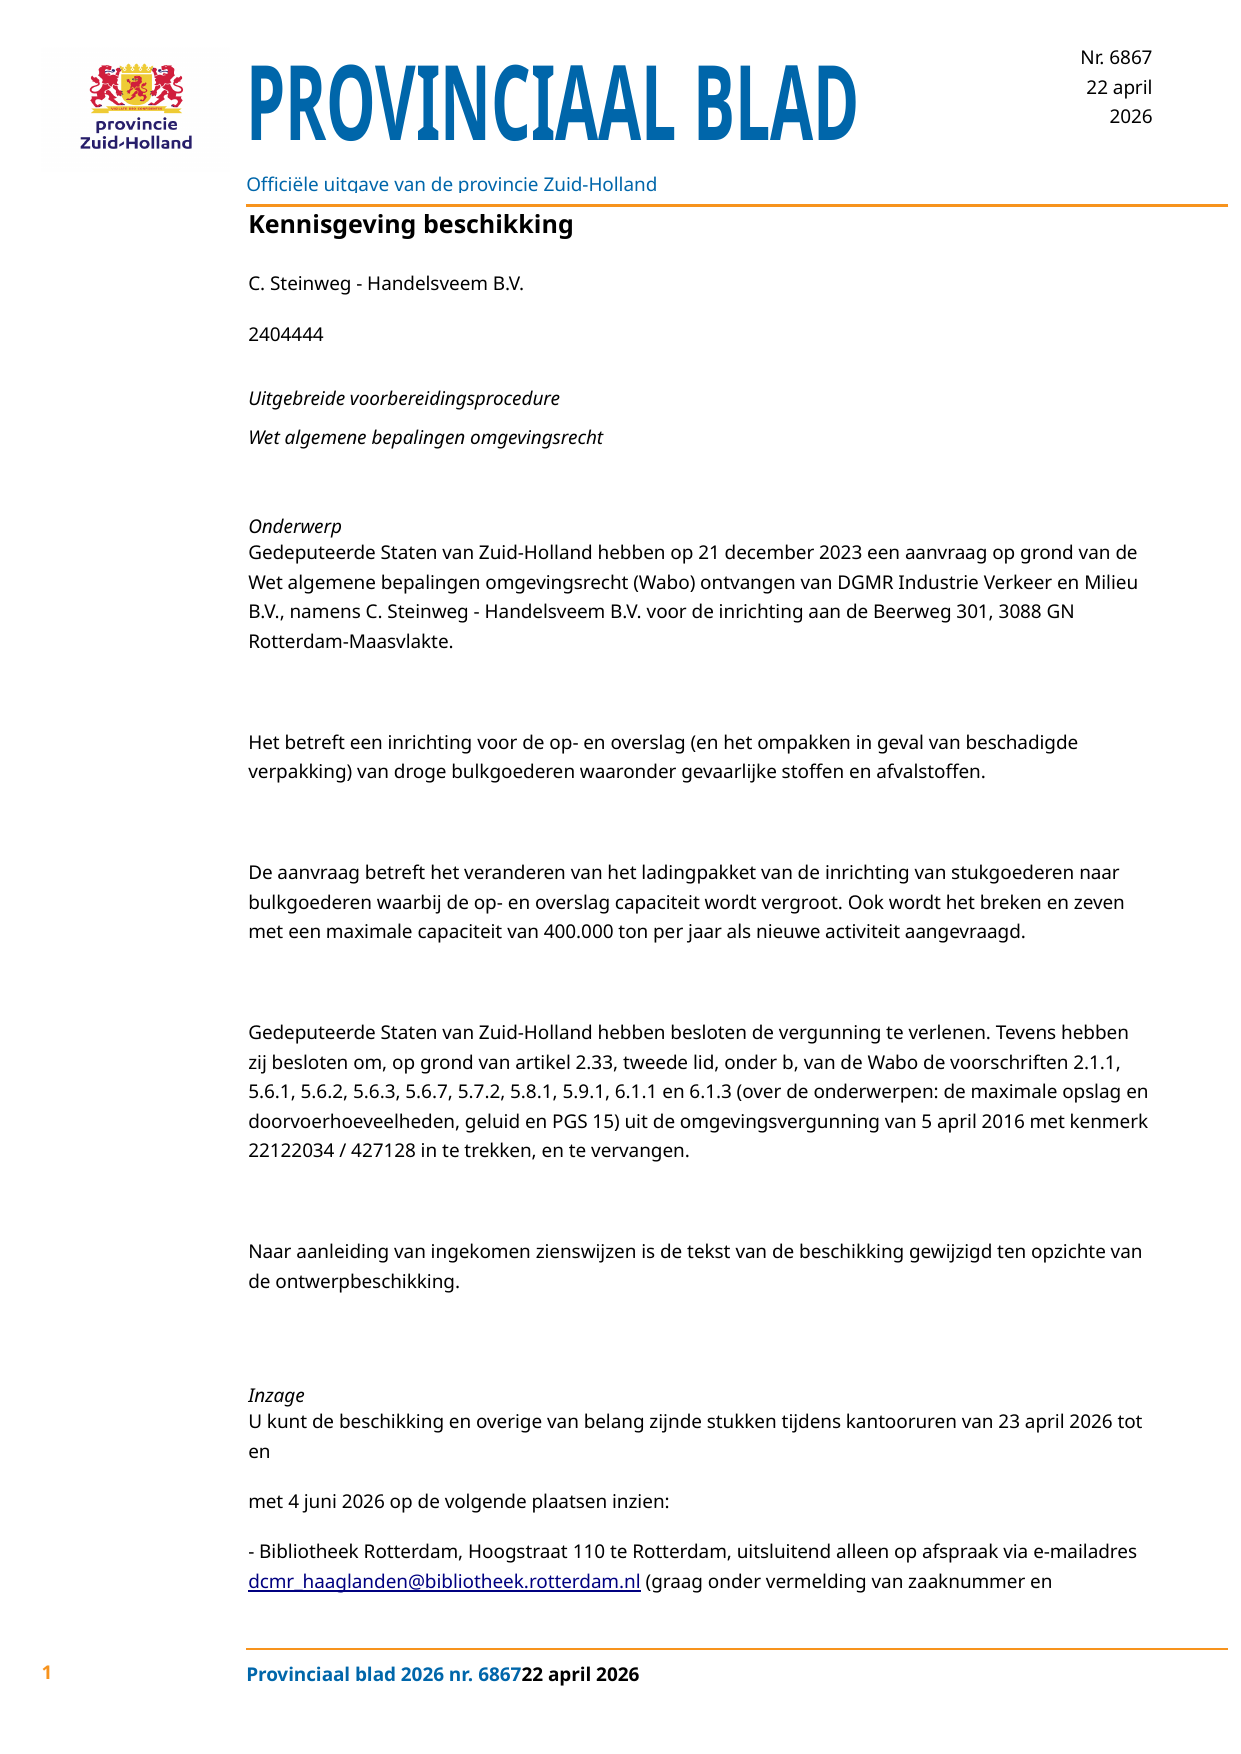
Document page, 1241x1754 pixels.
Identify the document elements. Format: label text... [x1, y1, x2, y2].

text Inzage [248, 1382, 1152, 1408]
text Naar aanleiding van ingekomen zienswijzen is de tekst van de beschikking gewijzigd ten opzichte van de ontwerpbeschikking. [248, 1238, 1152, 1294]
text De aanvraag betreft het veranderen van het ladingpakket van de inrichting van stukgoederen naar bulkgoederen waarbij de op- en overslag capaciteit wordt vergroot. Ook wordt het breken en zeven met een maximale capaciteit van 400.000 ton per jaar als nieuwe activiteit aangevraagd. [248, 859, 1152, 944]
text U kunt de beschikking en overige van belang zijnde stukken tijdens kantooruren van 23 april 2026 tot en [248, 1408, 1152, 1463]
picture [41, 47, 231, 172]
text C. Steinweg - Handelsveem B.V. [248, 270, 1152, 296]
text Gedeputeerde Staten van Zuid-Holland hebben op 21 december 2023 een aanvraag op grond van de Wet algemene bepalingen omgevingsrecht (Wabo) ontvangen van DGMR Industrie Verkeer en Milieu B.V., namens C. Steinweg - Handelsveem B.V. voor de inrichting aan de Beerweg 301, 3088 GN Rotterdam-Maasvlakte. [248, 539, 1152, 654]
text Onderwerp [248, 514, 1152, 539]
text Gedeputeerde Staten van Zuid-Holland hebben besloten de vergunning te verlenen. Tevens hebben zij besloten om, op grond van artikel 2.33, tweede lid, onder b, van de Wabo de voorschriften 2.1.1, 5.6.1, 5.6.2, 5.6.3, 5.6.7, 5.7.2, 5.8.1, 5.9.1, 6.1.1 en 6.1.3 (over de onderwerpen: de maximale opslag en doorvoerhoeveelheden, geluid en PGS 15) uit de omgevingsvergunning van 5 april 2016 met kenmerk 22122034 / 427128 in te trekken, en te vervangen. [248, 1019, 1152, 1163]
text Het betreft een inrichting voor de op- en overslag (en het ompakken in geval van beschadigde verpakking) van droge bulkgoederen waaronder gevaarlijke stoffen en afvalstoffen. [248, 729, 1152, 784]
text met 4 juni 2026 op de volgende plaatsen inzien: [248, 1488, 1152, 1514]
text Uitgebreide voorbereidingsprocedure [248, 385, 1152, 410]
text - Bibliotheek Rotterdam, Hoogstraat 110 te Rotterdam, uitsluitend alleen op afspraak via e-mailadres dcmr_haaglanden@bibliotheek.rotterdam.nl (graag onder vermelding van zaaknummer en [248, 1539, 1152, 1594]
text Kennisgeving beschikking [248, 207, 1152, 241]
text Wet algemene bepalingen omgevingsrecht [248, 424, 1152, 450]
text 2404444 [248, 321, 1152, 346]
